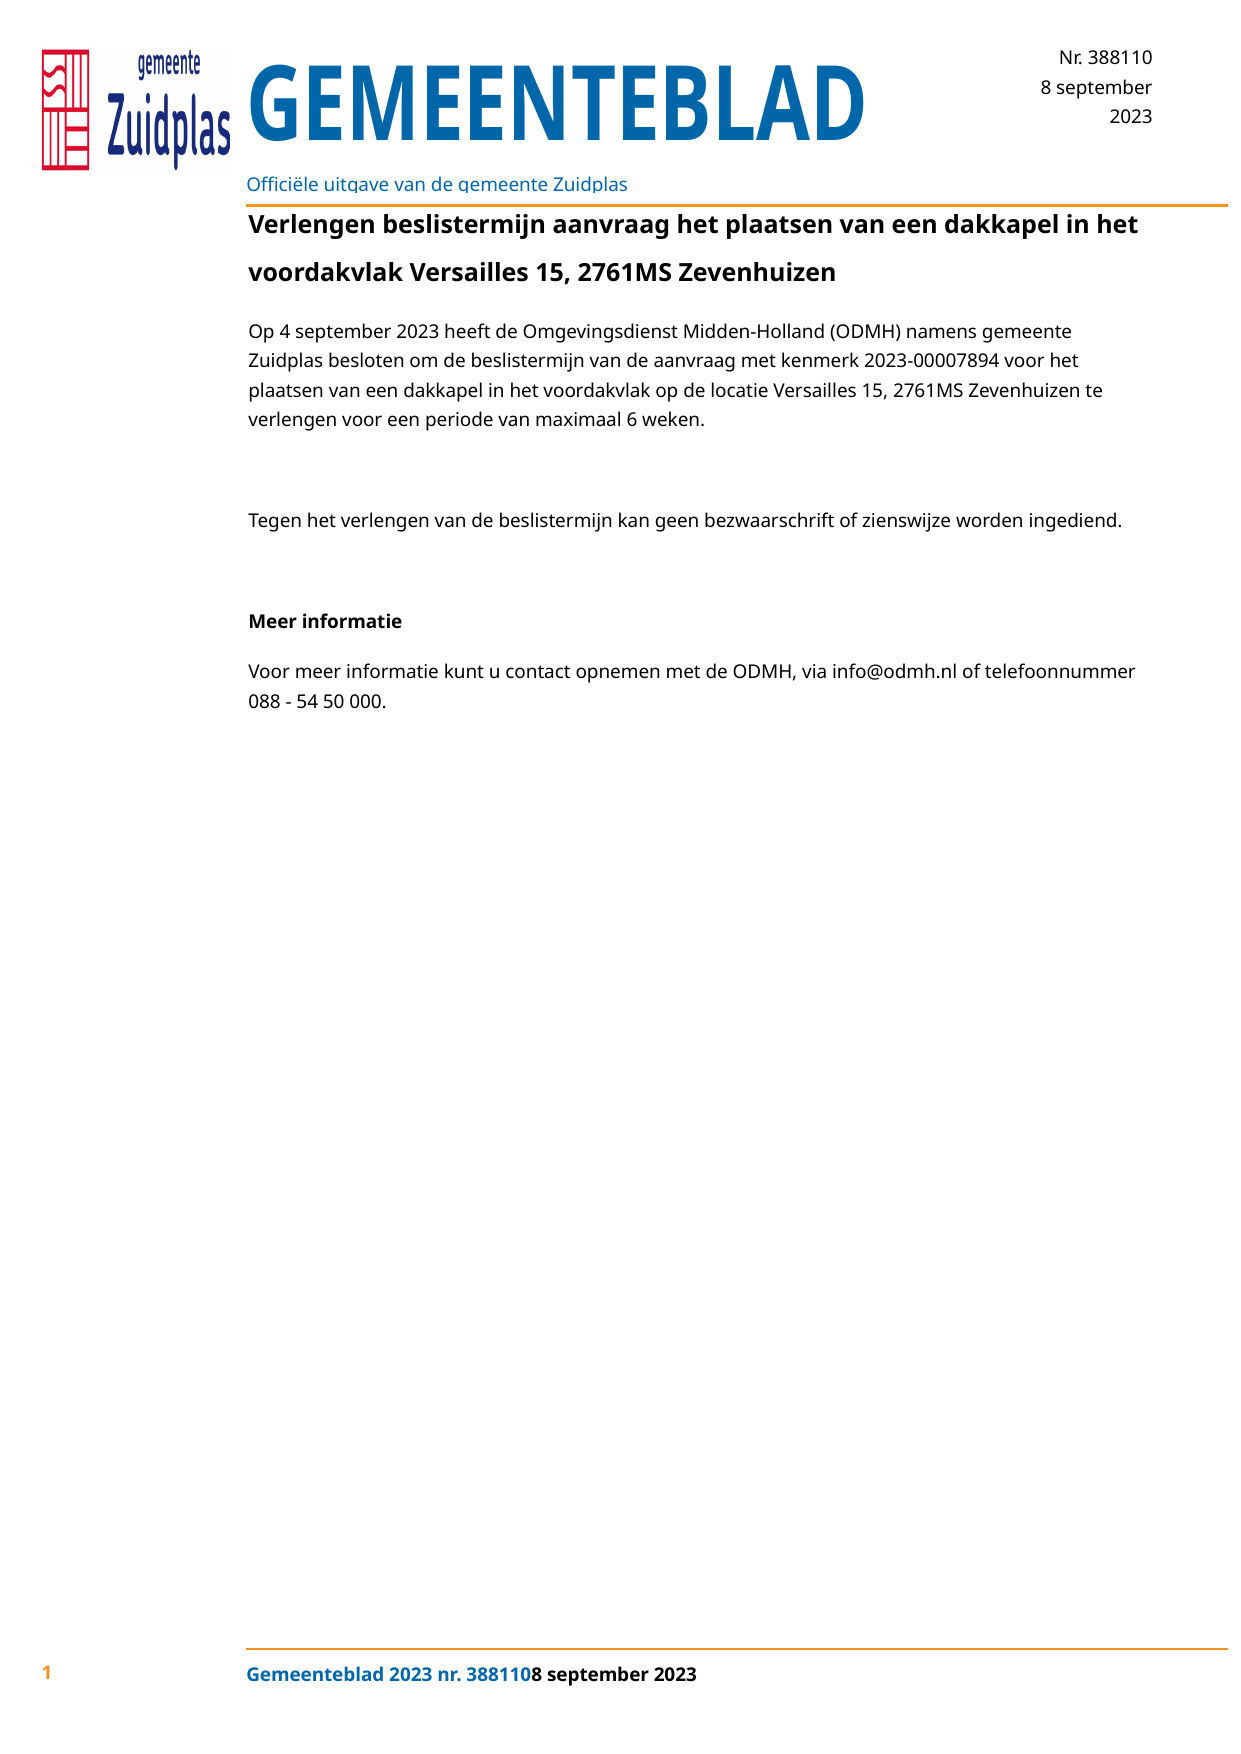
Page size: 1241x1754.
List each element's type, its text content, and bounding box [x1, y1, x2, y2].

text Verlengen beslistermijn aanvraag het plaatsen van een dakkapel in het voordakvlak Versailles 15, 2761MS Zevenhuizen [248, 207, 1152, 288]
text Tegen het verlengen van de beslistermijn kan geen bezwaarschrift of zienswijze worden ingediend. [248, 507, 1152, 533]
text Op 4 september 2023 heeft de Omgevingsdienst Midden-Holland (ODMH) namens gemeente Zuidplas besloten om de beslistermijn van de aanvraag met kenmerk 2023-00007894 voor het plaatsen van een dakkapel in het voordakvlak op de locatie Versailles 15, 2761MS Zevenhuizen te verlengen voor een periode van maximaal 6 weken. [248, 318, 1152, 432]
text Meer informatie [248, 608, 1152, 634]
picture [41, 47, 231, 172]
text Voor meer informatie kunt u contact opnemen met de ODMH, via info@odmh.nl of telefoonnummer 088 - 54 50 000. [248, 659, 1152, 714]
